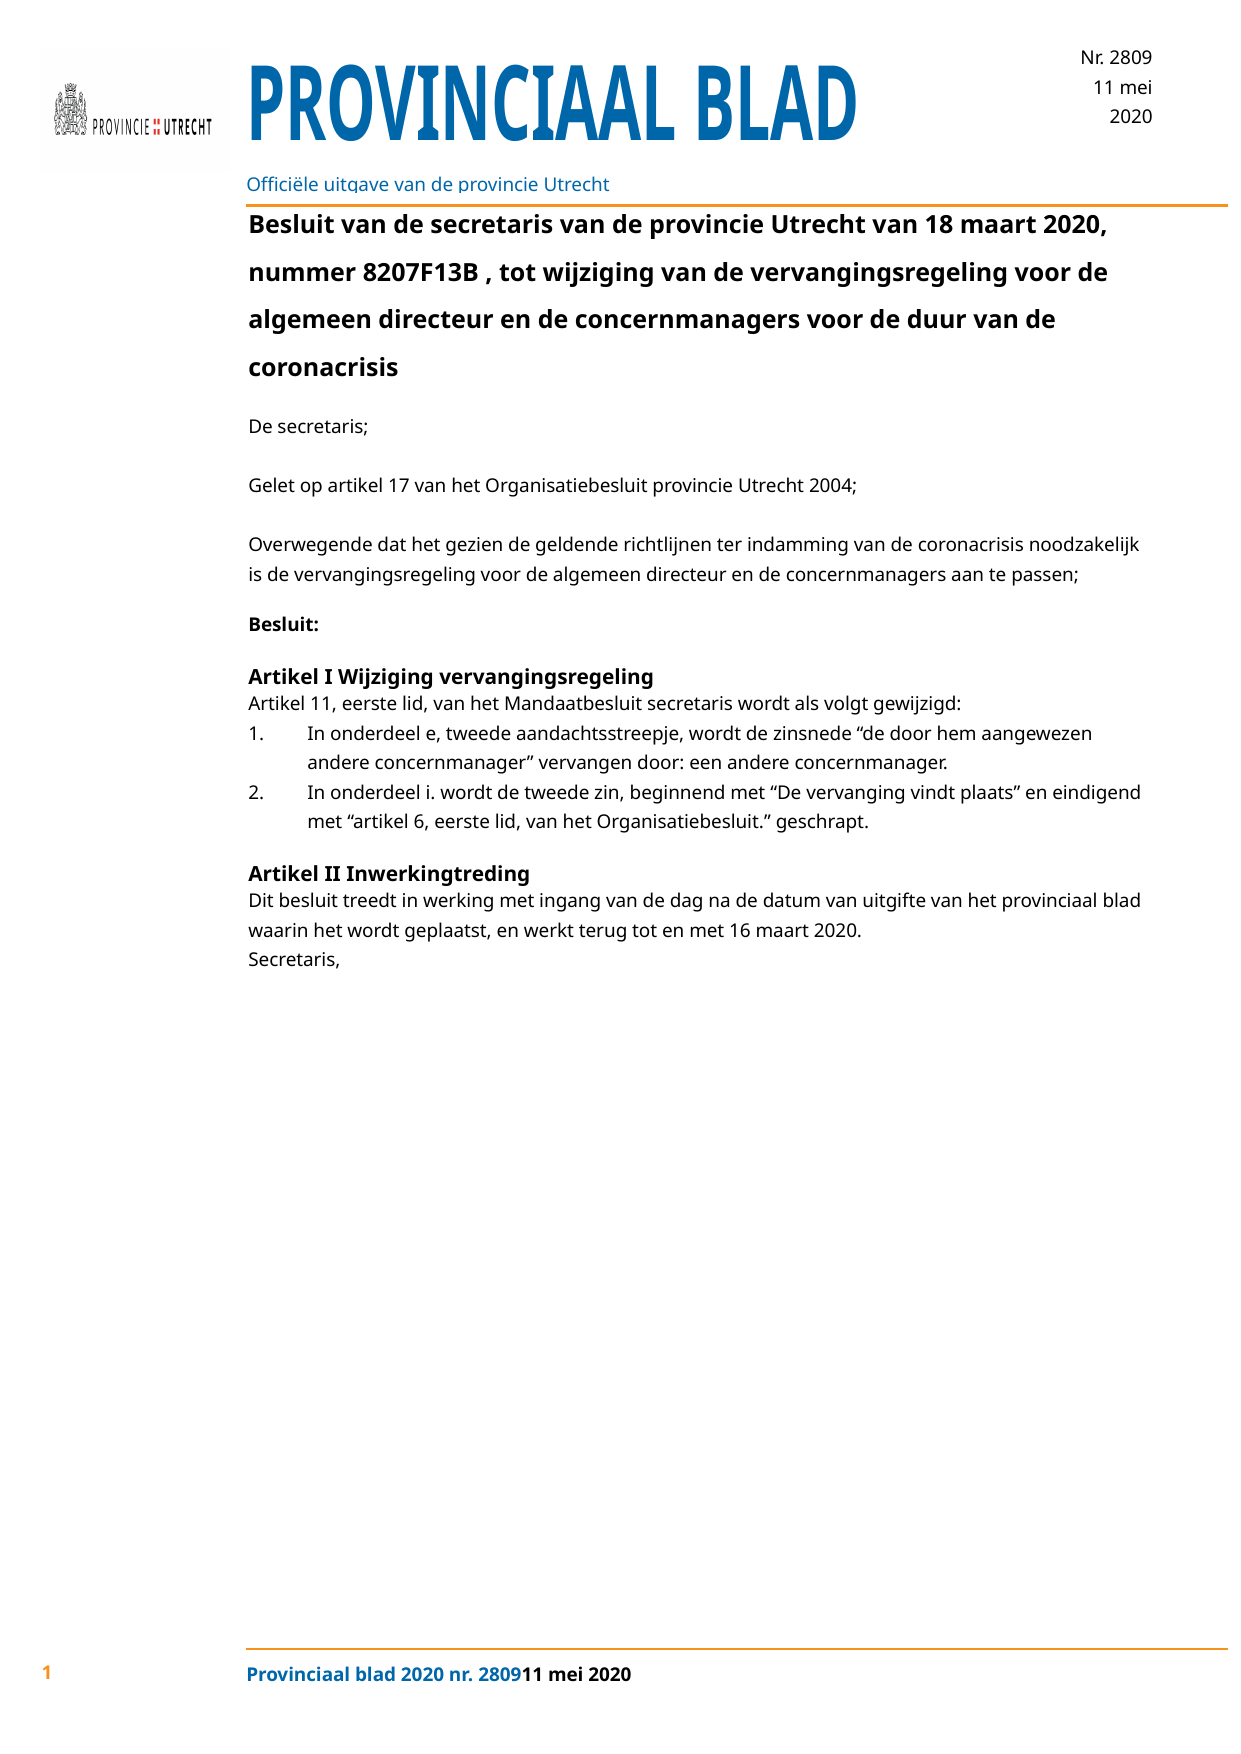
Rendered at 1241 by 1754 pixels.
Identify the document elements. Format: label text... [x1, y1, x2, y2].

text Artikel II Inwerkingtreding [248, 859, 1152, 887]
text Secretaris, [248, 947, 1152, 972]
list In onderdeel i. wordt de tweede zin, beginnend met “De vervanging vindt plaats” en eindigend met “artikel 6, eerste lid, van het Organisatiebesluit.” geschrapt. [248, 779, 1152, 834]
text Overwegende dat het gezien de geldende richtlijnen ter indamming van de coronacrisis noodzakelijk is de vervangingsregeling voor de algemeen directeur en de concernmanagers aan te passen; [248, 531, 1152, 587]
text Besluit van de secretaris van de provincie Utrecht van 18 maart 2020, nummer 8207F13B , tot wijziging van de vervangingsregeling voor de algemeen directeur en de concernmanagers voor de duur van de coronacrisis [248, 207, 1152, 384]
text Artikel 11, eerste lid, van het Mandaatbesluit secretaris wordt als volgt gewijzigd: [248, 690, 1152, 716]
text Besluit: [248, 611, 1152, 637]
picture [41, 47, 231, 172]
list In onderdeel e, tweede aandachtsstreepje, wordt de zinsnede “de door hem aangewezen andere concernmanager” vervangen door: een andere concernmanager. [248, 720, 1152, 775]
text De secretaris; [248, 413, 1152, 439]
text Gelet op artikel 17 van het Organisatiebesluit provincie Utrecht 2004; [248, 472, 1152, 498]
text Artikel I Wijziging vervangingsregeling [248, 662, 1152, 690]
text Dit besluit treedt in werking met ingang van de dag na de datum van uitgifte van het provinciaal blad waarin het wordt geplaatst, en werkt terug tot en met 16 maart 2020. [248, 887, 1152, 943]
